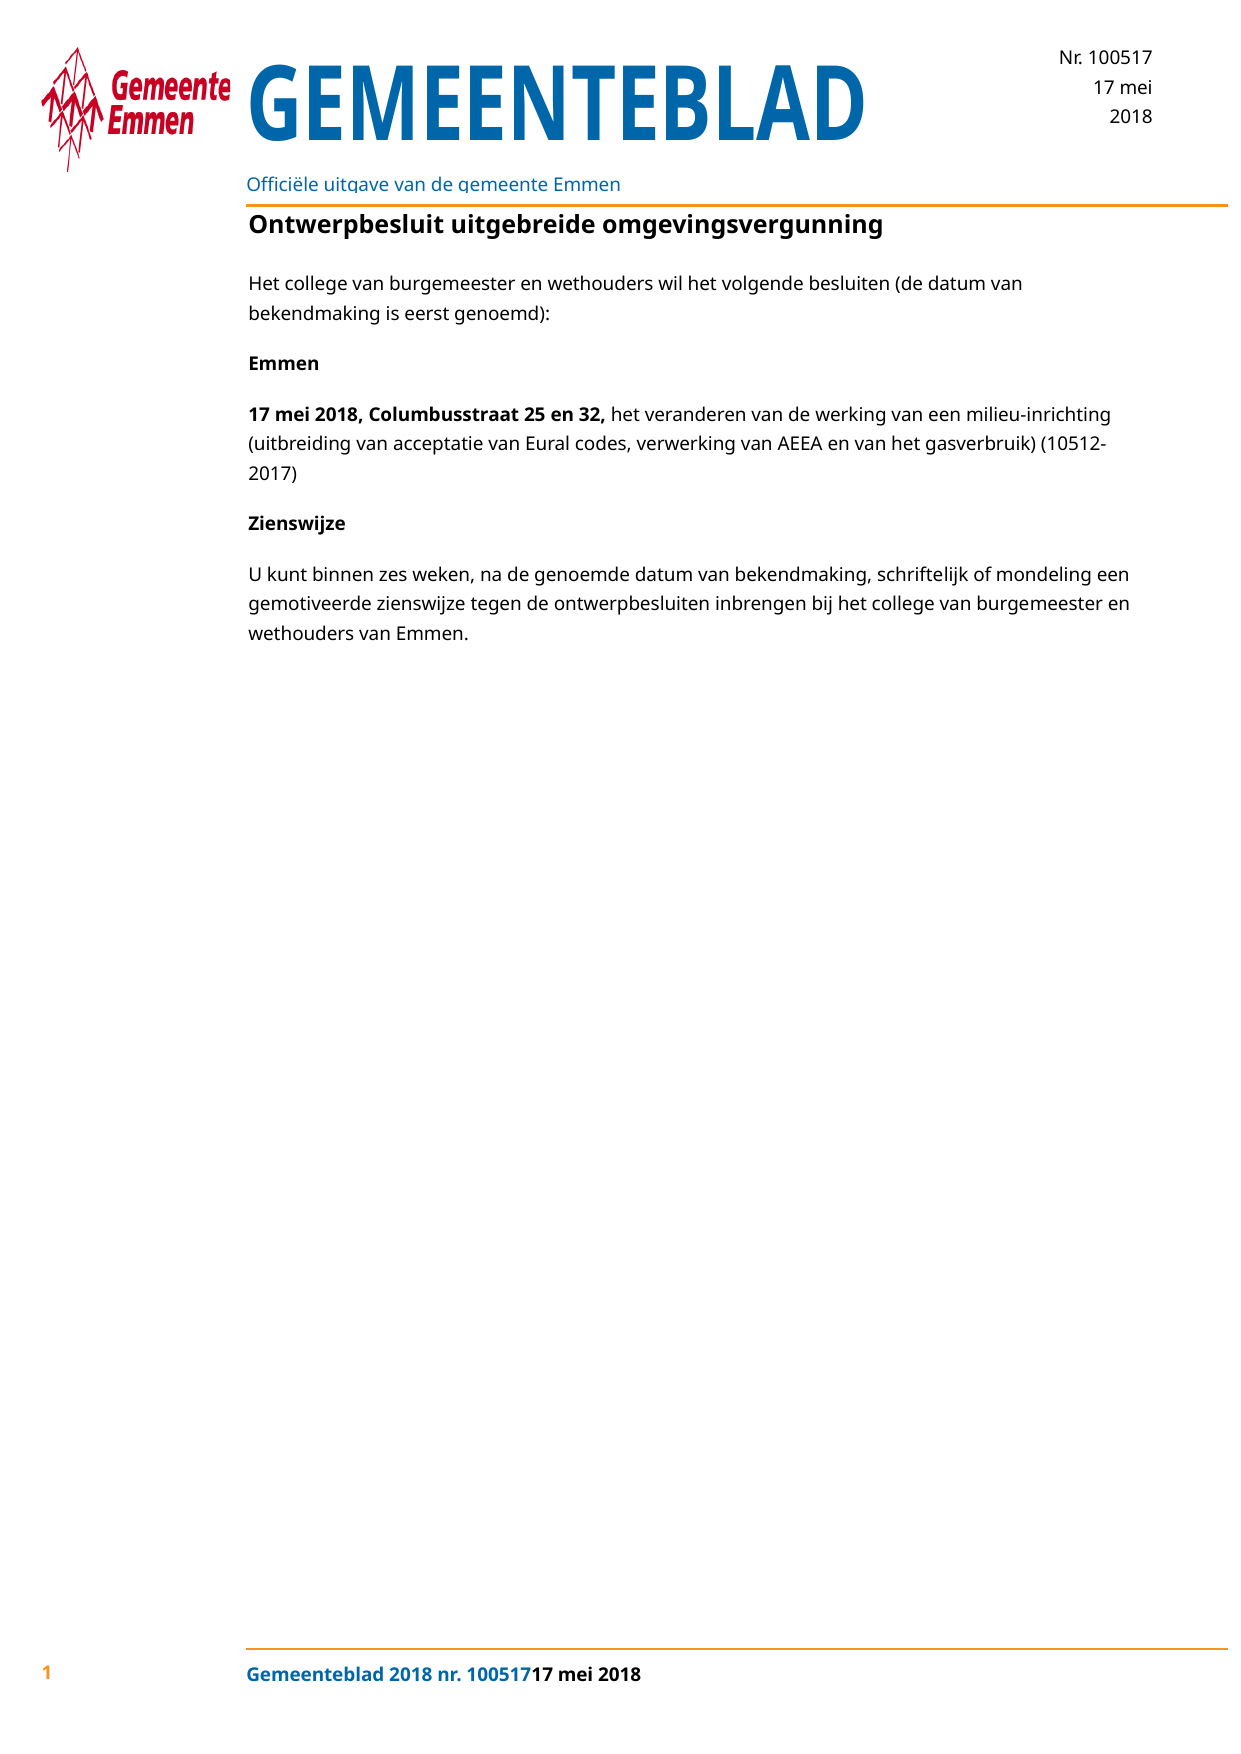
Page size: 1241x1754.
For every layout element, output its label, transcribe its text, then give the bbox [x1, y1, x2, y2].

picture [41, 47, 231, 172]
text Het college van burgemeester en wethouders wil het volgende besluiten (de datum van bekendmaking is eerst genoemd): [248, 270, 1152, 326]
text Emmen [248, 350, 1152, 376]
text Zienswijze [248, 510, 1152, 536]
text 17 mei 2018, Columbusstraat 25 en 32, het veranderen van de werking van een milieu-inrichting (uitbreiding van acceptatie van Eural codes, verwerking van AEEA en van het gasverbruik) (10512-2017) [248, 401, 1152, 486]
text U kunt binnen zes weken, na de genoemde datum van bekendmaking, schrifte­lijk of mondeling een gemo­ti­veerde zienswijze tegen de ontwerpbesluiten inbrengen bij het college van burge­meester en wethouders van Emmen. [248, 561, 1152, 646]
text Ontwerpbesluit uitgebreide omgevingsvergunning [248, 207, 1152, 241]
